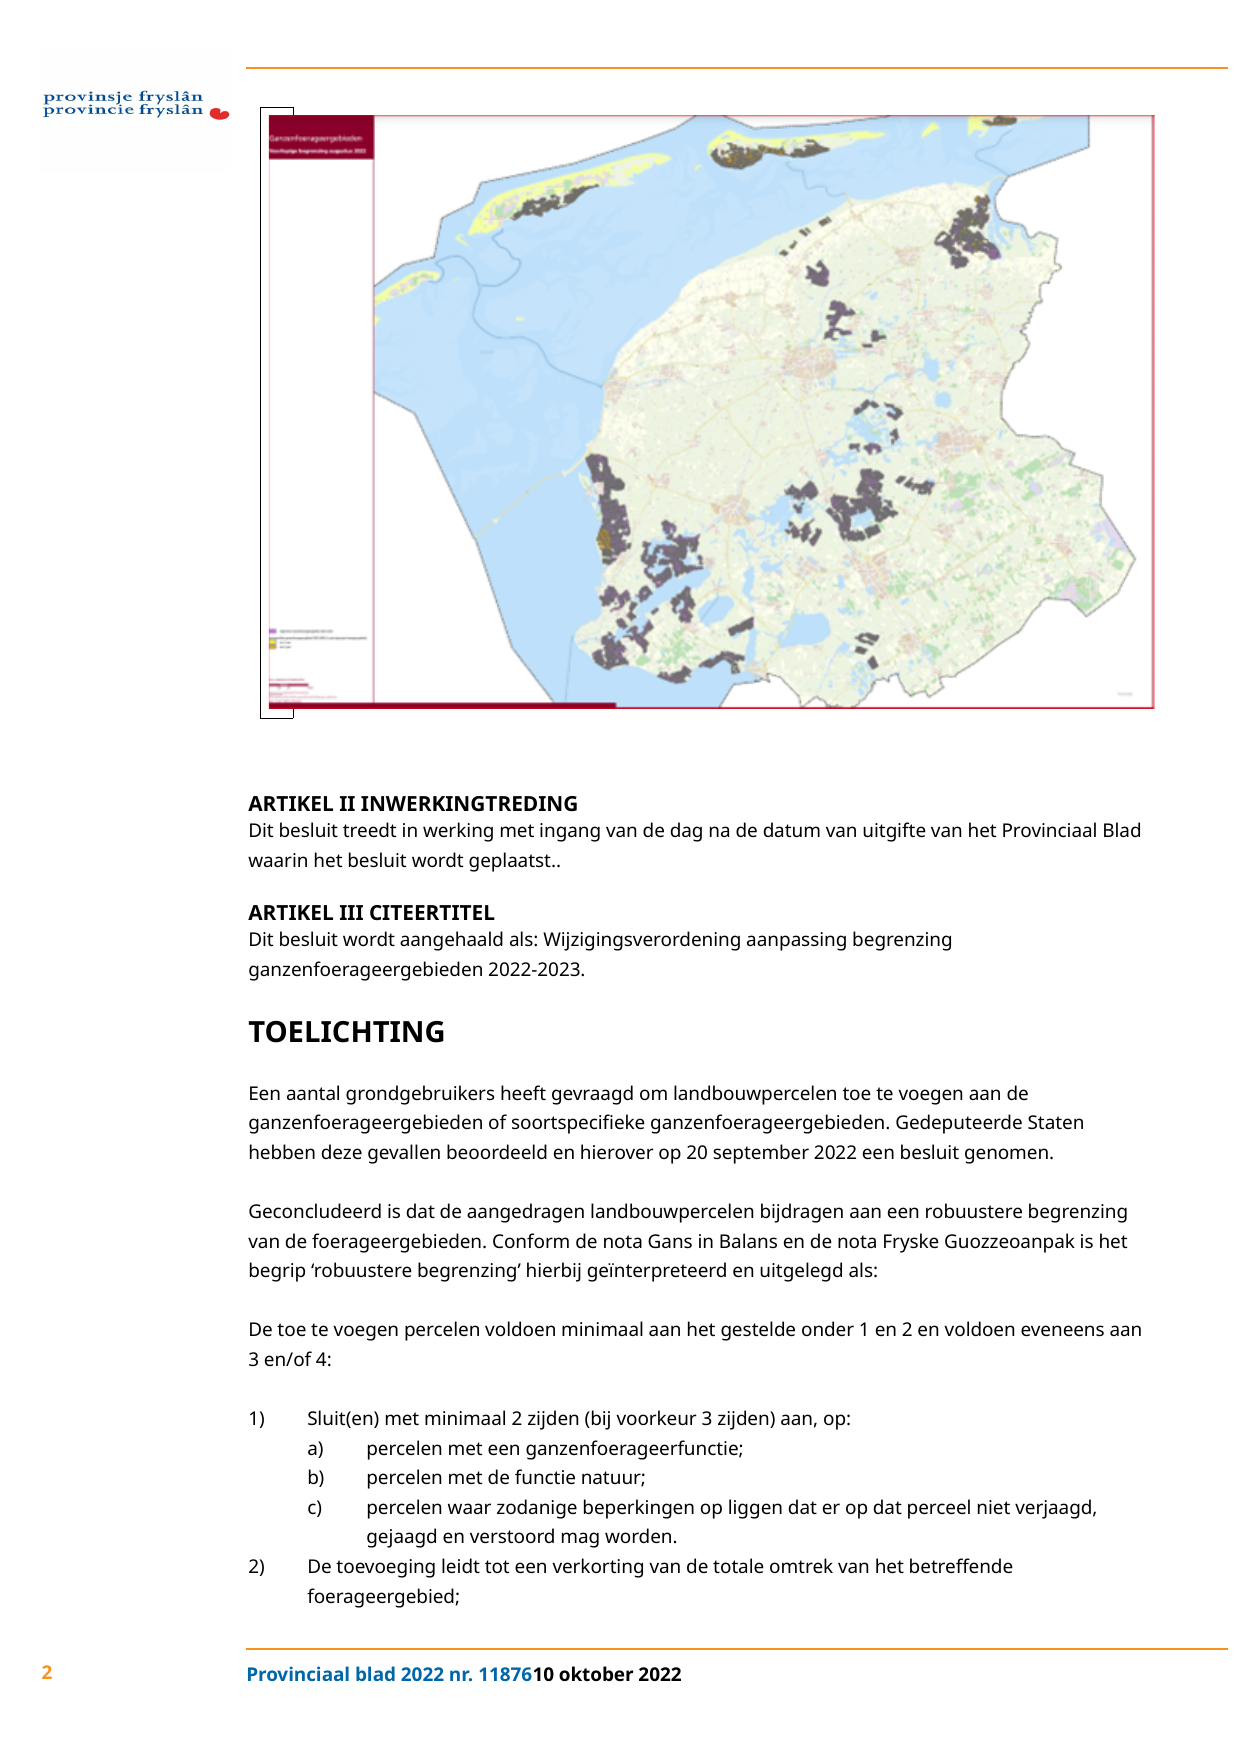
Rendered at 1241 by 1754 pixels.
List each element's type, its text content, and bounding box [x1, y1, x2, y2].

text Dit besluit treedt in werking met ingang van de dag na de datum van uitgifte van het Provinciaal Blad waarin het besluit wordt geplaatst.. [248, 818, 1152, 873]
text Een aantal grondgebruikers heeft gevraagd om landbouwpercelen toe te voegen aan de ganzenfoerageergebieden of soortspecifieke ganzenfoerageergebieden. Gedeputeerde Staten hebben deze gevallen beoordeeld en hierover op 20 september 2022 een besluit genomen. [248, 1080, 1152, 1165]
text Dit besluit wordt aangehaald als: Wijzigingsverordening aanpassing begrenzing ganzenfoerageergebieden 2022-2023. [248, 926, 1152, 981]
list percelen waar zodanige beperkingen op liggen dat er op dat perceel niet verjaagd, gejaagd en verstoord mag worden. [307, 1494, 1152, 1549]
text ARTIKEL II INWERKINGTREDING [248, 789, 1152, 818]
text TOELICHTING [248, 1011, 1152, 1051]
list percelen met een ganzenfoerageerfunctie; [307, 1435, 1152, 1461]
text Geconcludeerd is dat de aangedragen landbouwpercelen bijdragen aan een robuustere begrenzing van de foerageergebieden. Conform de nota Gans in Balans en de nota Fryske Guozzeoanpak is het begrip ‘robuustere begrenzing’ hierbij geïnterpreteerd en uitgelegd als: [248, 1198, 1152, 1283]
picture [268, 115, 1155, 709]
list De toevoeging leidt tot een verkorting van de totale omtrek van het betreffende foerageergebied; [248, 1553, 1152, 1608]
text De toe te voegen percelen voldoen minimaal aan het gestelde onder 1 en 2 en voldoen eveneens aan 3 en/of 4: [248, 1317, 1152, 1372]
picture [41, 47, 231, 172]
text ARTIKEL III CITEERTITEL [248, 898, 1152, 926]
list percelen met de functie natuur; [307, 1464, 1152, 1490]
list Sluit(en) met minimaal 2 zijden (bij voorkeur 3 zijden) aan, op: [248, 1405, 1152, 1431]
